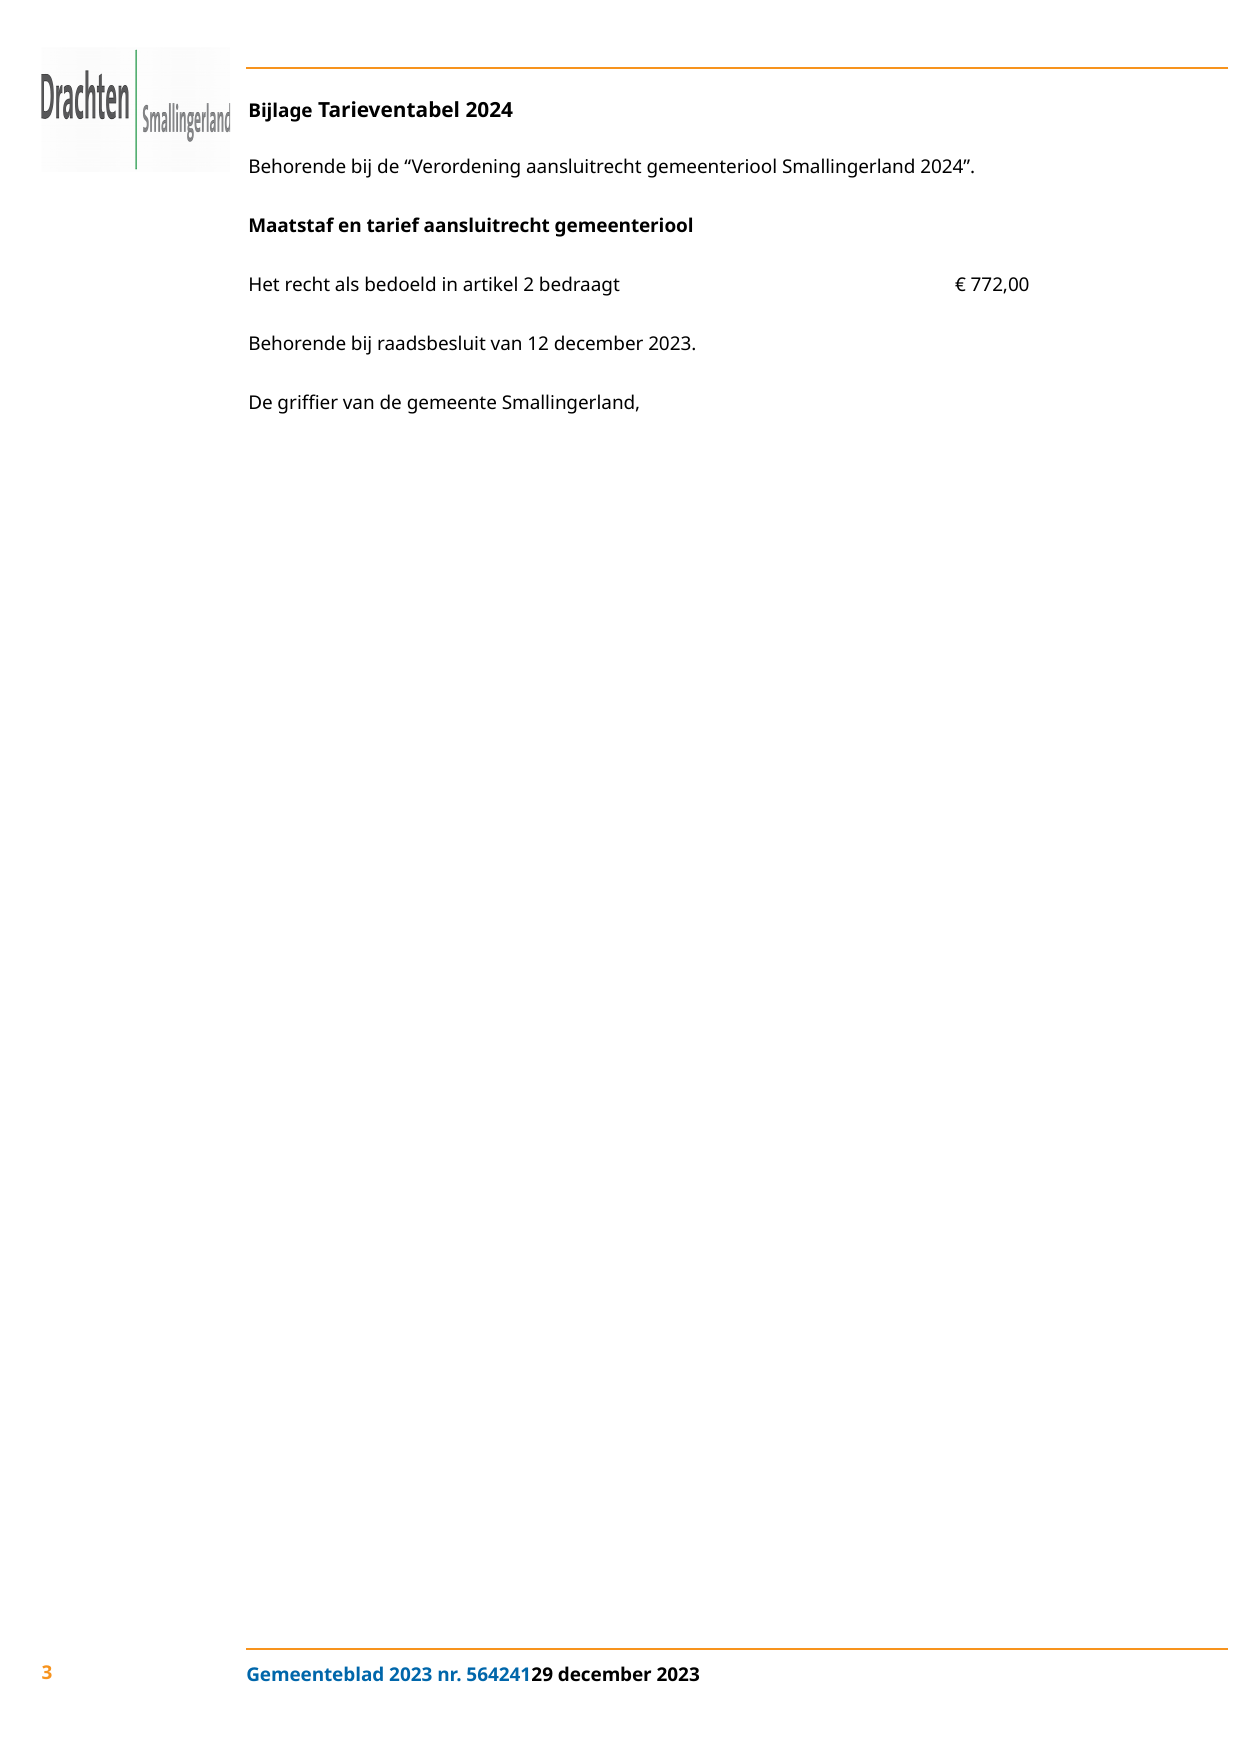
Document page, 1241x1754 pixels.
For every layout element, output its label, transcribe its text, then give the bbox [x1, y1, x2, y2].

text Bijlage Tarieventabel 2024 [248, 95, 1152, 123]
text Behorende bij raadsbesluit van 12 december 2023. [248, 330, 1152, 356]
text Behorende bij de “Verordening aansluitrecht gemeenteriool Smallingerland 2024”. [248, 153, 1152, 179]
text Maatstaf en tarief aansluitrecht gemeenteriool [248, 212, 1152, 238]
table_header Het recht als bedoeld in artikel 2 bedraagt [248, 271, 950, 297]
text De griffier van de gemeente Smallingerland, [248, 389, 1152, 415]
table_header € 772,00 [950, 271, 1152, 297]
picture [41, 47, 231, 172]
